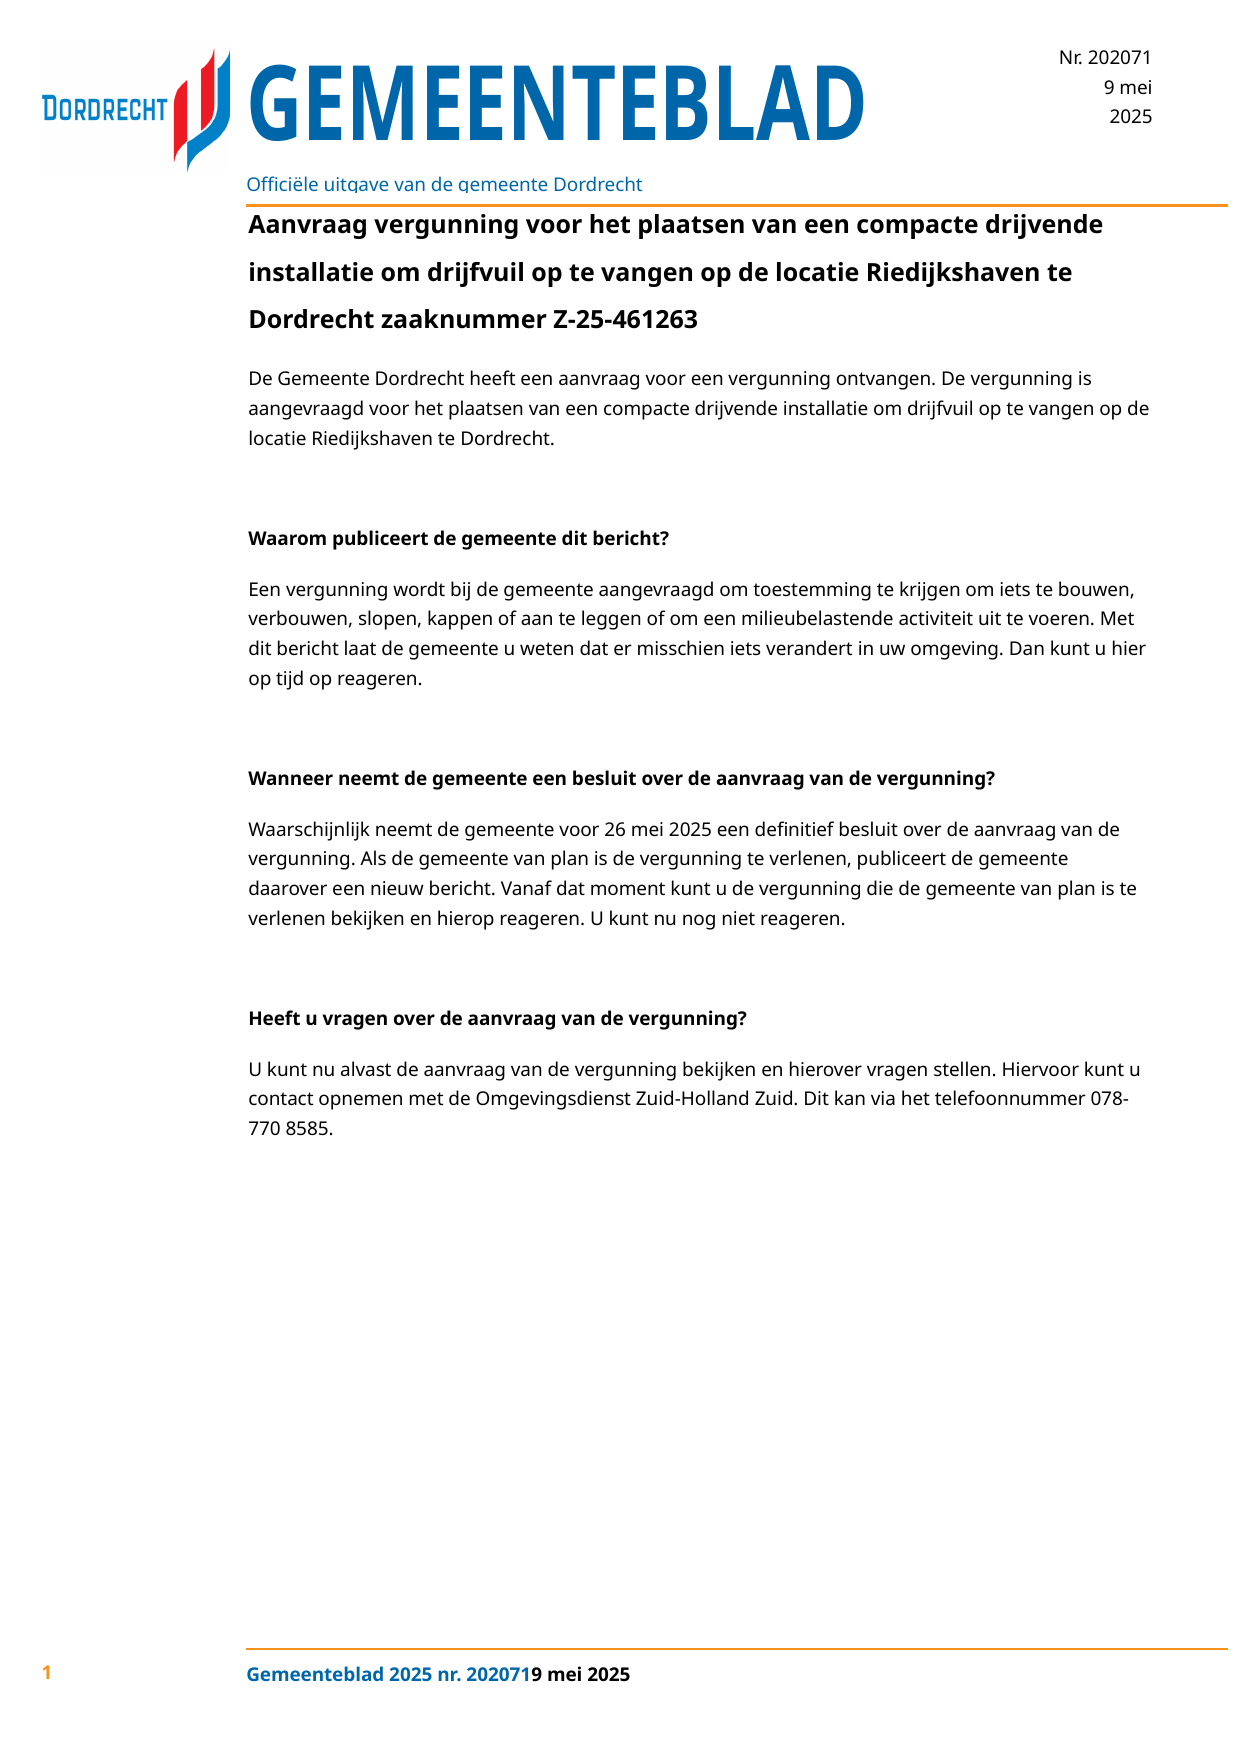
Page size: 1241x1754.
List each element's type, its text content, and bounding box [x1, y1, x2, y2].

text U kunt nu alvast de aanvraag van de vergunning bekijken en hierover vragen stellen. Hiervoor kunt u contact opnemen met de Omgevingsdienst Zuid-Holland Zuid. Dit kan via het telefoonnummer 078-770 8585. [248, 1056, 1152, 1141]
text Waarom publiceert de gemeente dit bericht? [248, 526, 1152, 551]
text Wanneer neemt de gemeente een besluit over de aanvraag van de vergunning? [248, 766, 1152, 791]
text Een vergunning wordt bij de gemeente aangevraagd om toestemming te krijgen om iets te bouwen, verbouwen, slopen, kappen of aan te leggen of om een milieubelastende activiteit uit te voeren. Met dit bericht laat de gemeente u weten dat er misschien iets verandert in uw omgeving. Dan kunt u hier op tijd op reageren. [248, 576, 1152, 690]
text Aanvraag vergunning voor het plaatsen van een compacte drijvende installatie om drijfvuil op te vangen op de locatie Riedijkshaven te Dordrecht zaaknummer Z-25-461263 [248, 207, 1152, 336]
text Waarschijnlijk neemt de gemeente voor 26 mei 2025 een definitief besluit over de aanvraag van de vergunning. Als de gemeente van plan is de vergunning te verlenen, publiceert de gemeente daarover een nieuw bericht. Vanaf dat moment kunt u de vergunning die de gemeente van plan is te verlenen bekijken en hierop reageren. U kunt nu nog niet reageren. [248, 816, 1152, 930]
picture [41, 47, 231, 172]
text De Gemeente Dordrecht heeft een aanvraag voor een vergunning ontvangen. De vergunning is aangevraagd voor het plaatsen van een compacte drijvende installatie om drijfvuil op te vangen op de locatie Riedijkshaven te Dordrecht. [248, 366, 1152, 450]
text Heeft u vragen over de aanvraag van de vergunning? [248, 1006, 1152, 1031]
